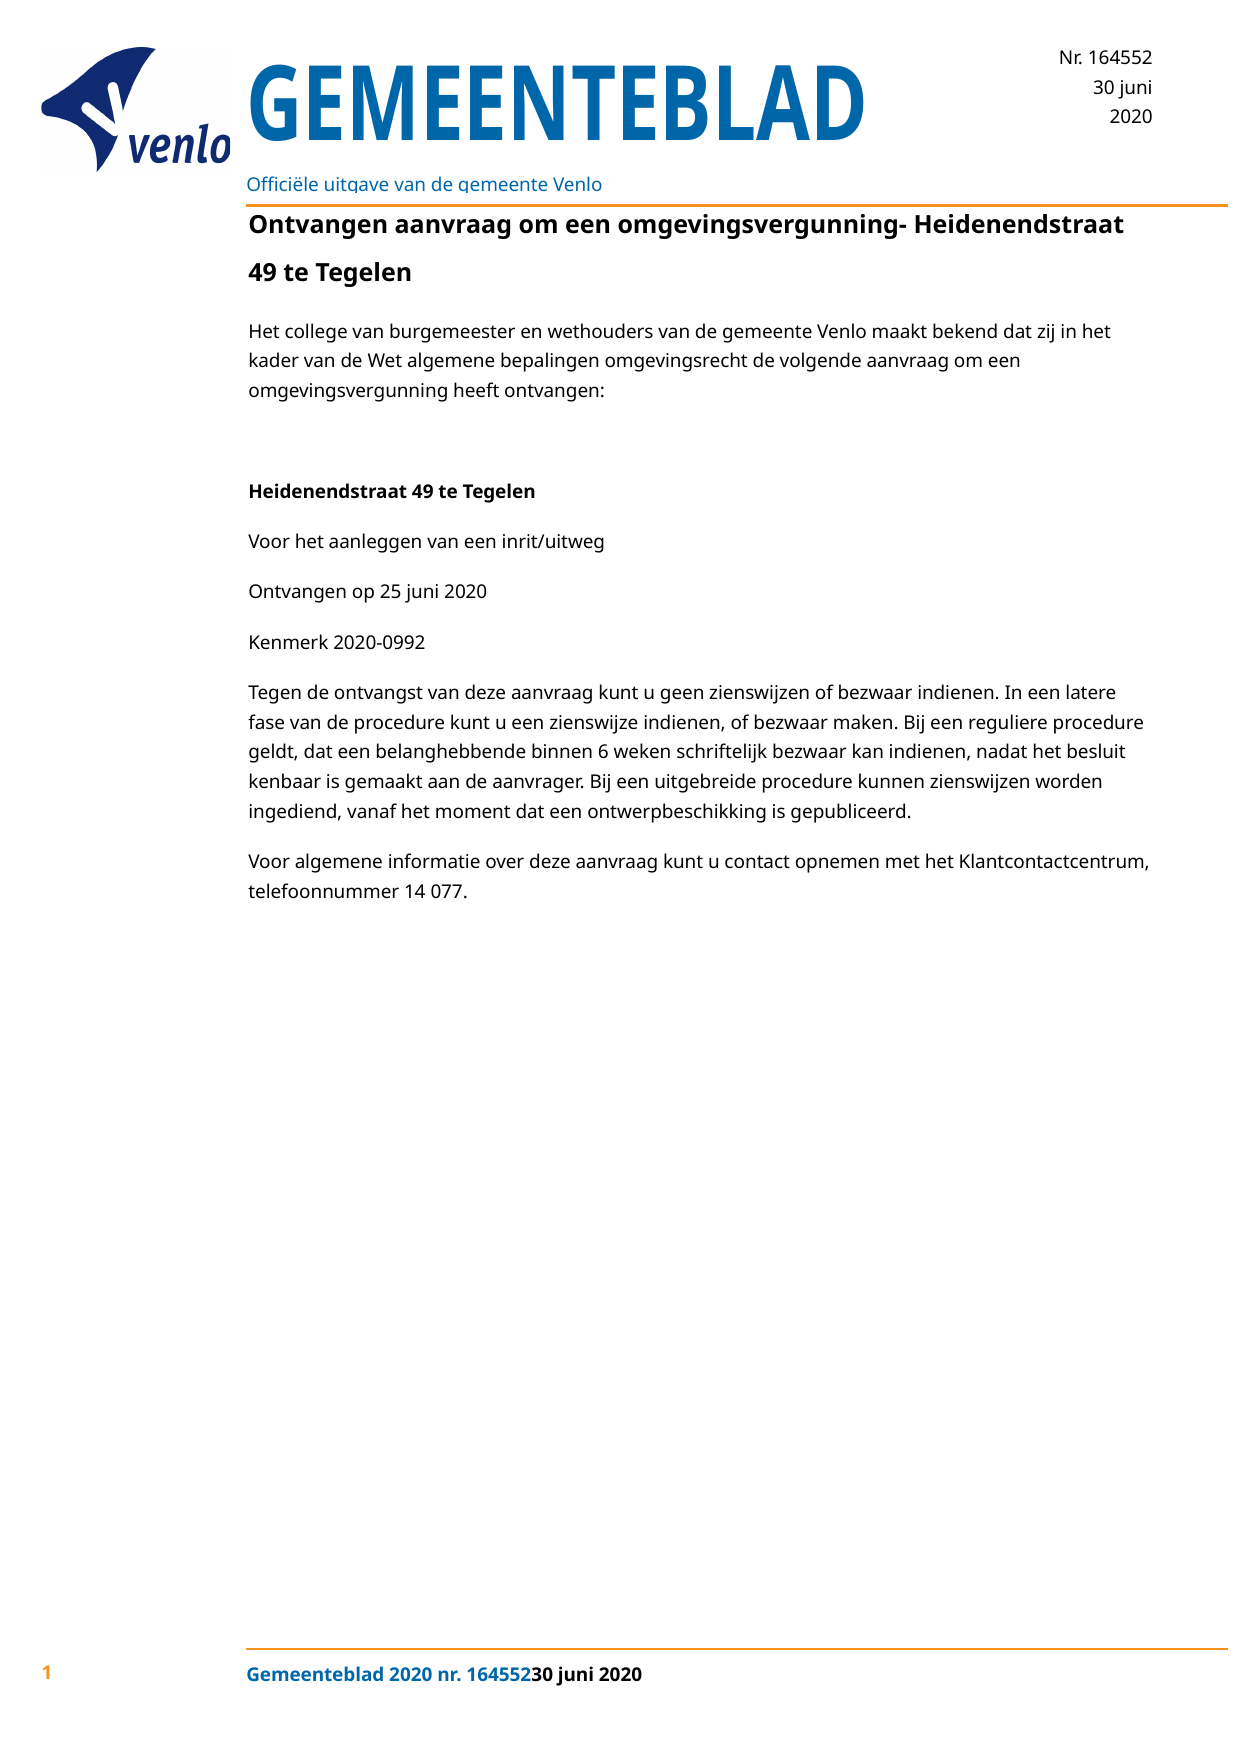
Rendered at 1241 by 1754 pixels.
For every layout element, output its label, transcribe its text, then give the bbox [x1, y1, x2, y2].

text Kenmerk 2020-0992 [248, 629, 1152, 655]
text Tegen de ontvangst van deze aanvraag kunt u geen zienswijzen of bezwaar indienen. In een latere fase van de procedure kunt u een zienswijze indienen, of bezwaar maken. Bij een reguliere procedure geldt, dat een belanghebbende binnen 6 weken schriftelijk bezwaar kan indienen, nadat het besluit kenbaar is gemaakt aan de aanvrager. Bij een uitgebreide procedure kunnen zienswijzen worden ingediend, vanaf het moment dat een ontwerpbeschikking is gepubliceerd. [248, 679, 1152, 824]
text Het college van burgemeester en wethouders van de gemeente Venlo maakt bekend dat zij in het kader van de Wet algemene bepalingen omgevingsrecht de volgende aanvraag om een omgevingsvergunning heeft ontvangen: [248, 318, 1152, 403]
text Ontvangen op 25 juni 2020 [248, 579, 1152, 604]
text Voor het aanleggen van een inrit/uitweg [248, 528, 1152, 554]
text Voor algemene informatie over deze aanvraag kunt u contact opnemen met het Klantcontactcentrum, telefoonnummer 14 077. [248, 848, 1152, 904]
text Ontvangen aanvraag om een omgevingsvergunning- Heidenendstraat 49 te Tegelen [248, 207, 1152, 288]
picture [41, 47, 231, 172]
text Heidenendstraat 49 te Tegelen [248, 478, 1152, 504]
